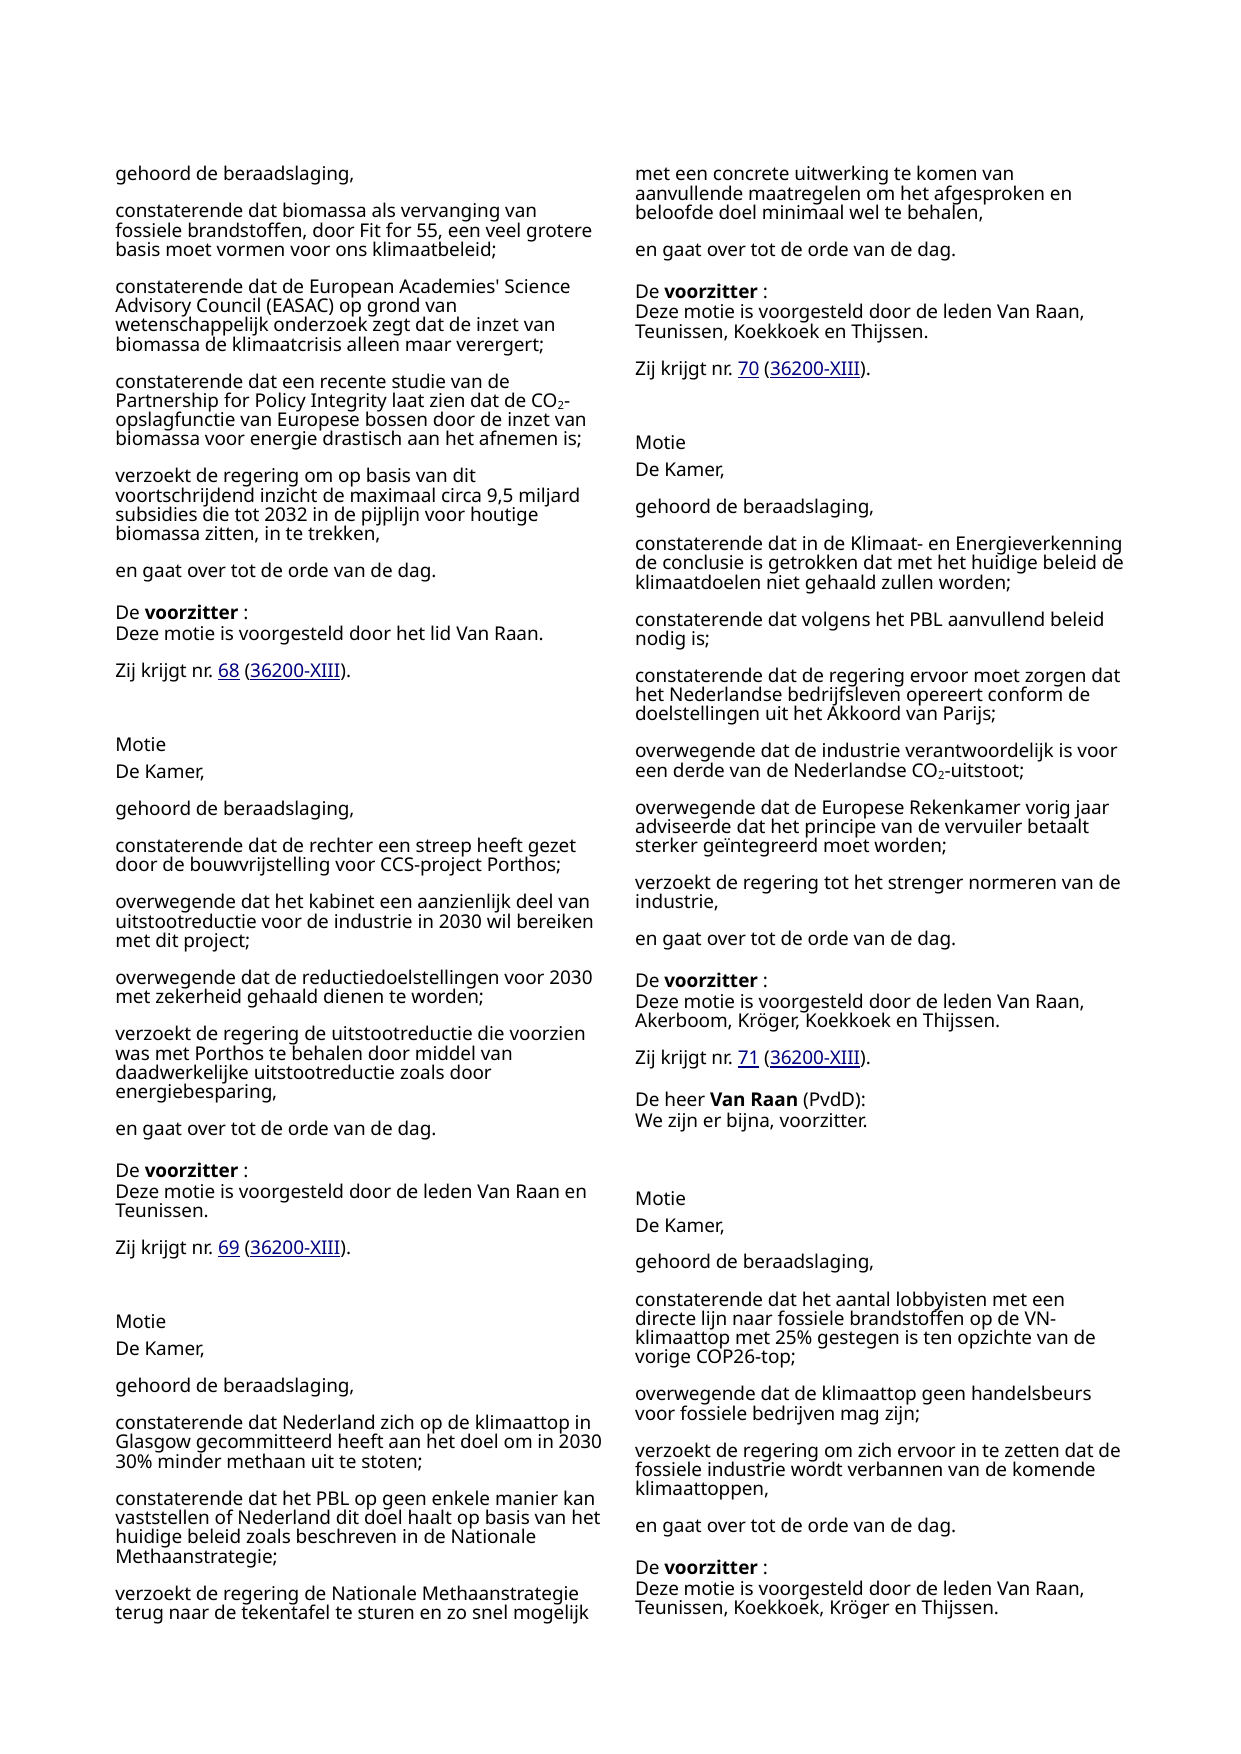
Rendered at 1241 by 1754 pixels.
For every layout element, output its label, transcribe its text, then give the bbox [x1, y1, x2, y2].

text verzoekt de regering om zich ervoor in te zetten dat de fossiele industrie wordt verbannen van de komende klimaattoppen, [635, 1442, 1125, 1499]
text gehoord de beraadslaging, [115, 1377, 605, 1397]
text gehoord de beraadslaging, [635, 1253, 1125, 1273]
text De heer Van Raan (PvdD): [635, 1086, 1125, 1112]
text Motie [635, 1185, 1125, 1211]
text en gaat over tot de orde van de dag. [635, 930, 1125, 950]
text Deze motie is voorgesteld door de leden Van Raan, Teunissen, Koekkoek, Kröger en Thijssen. [635, 1580, 1125, 1618]
text Zij krijgt nr. 68 (36200-XIII). [115, 662, 605, 681]
text verzoekt de regering de uitstootreductie die voorzien was met Porthos te behalen door middel van daadwerkelijke uitstootreductie zoals door energiebesparing, [115, 1025, 605, 1102]
text gehoord de beraadslaging, [115, 165, 605, 184]
text De Kamer, [115, 763, 605, 782]
text overwegende dat de reductiedoelstellingen voor 2030 met zekerheid gehaald dienen te worden; [115, 969, 605, 1007]
text De Kamer, [635, 461, 1125, 480]
text verzoekt de regering de Nationale Methaanstrategie terug naar de tekentafel te sturen en zo snel mogelijk [115, 1584, 605, 1623]
text en gaat over tot de orde van de dag. [635, 241, 1125, 260]
text en gaat over tot de orde van de dag. [115, 562, 605, 581]
text constaterende dat de European Academies' Science Advisory Council (EASAC) op grond van wetenschappelijk onderzoek zegt dat de inzet van biomassa de klimaatcrisis alleen maar verergert; [115, 278, 605, 355]
text overwegende dat de industrie verantwoordelijk is voor een derde van de Nederlandse CO2-uitstoot; [635, 742, 1125, 781]
text constaterende dat het PBL op geen enkele manier kan vaststellen of Nederland dit doel haalt op basis van het huidige beleid zoals beschreven in de Nationale Methaanstrategie; [115, 1490, 605, 1567]
text De Kamer, [115, 1340, 605, 1359]
text De voorzitter : [635, 1554, 1125, 1580]
text De voorzitter : [115, 599, 605, 625]
text verzoekt de regering tot het strenger normeren van de industrie, [635, 874, 1125, 913]
text Motie [635, 429, 1125, 455]
text overwegende dat het kabinet een aanzienlijk deel van uitstootreductie voor de industrie in 2030 wil bereiken met dit project; [115, 893, 605, 951]
text en gaat over tot de orde van de dag. [635, 1517, 1125, 1536]
text constaterende dat een recente studie van de Partnership for Policy Integrity laat zien dat de CO2-opslagfunctie van Europese bossen door de inzet van biomassa voor energie drastisch aan het afnemen is; [115, 373, 605, 450]
text constaterende dat biomassa als vervanging van fossiele brandstoffen, door Fit for 55, een veel grotere basis moet vormen voor ons klimaatbeleid; [115, 202, 605, 260]
text gehoord de beraadslaging, [635, 498, 1125, 517]
text We zijn er bijna, voorzitter. [635, 1112, 1125, 1131]
text gehoord de beraadslaging, [115, 800, 605, 819]
text Deze motie is voorgesteld door het lid Van Raan. [115, 625, 605, 644]
text Deze motie is voorgesteld door de leden Van Raan, Teunissen, Koekkoek en Thijssen. [635, 303, 1125, 342]
text De voorzitter : [635, 967, 1125, 993]
text overwegende dat de Europese Rekenkamer vorig jaar adviseerde dat het principe van de vervuiler betaalt sterker geïntegreerd moet worden; [635, 799, 1125, 856]
text De Kamer, [635, 1217, 1125, 1236]
text De voorzitter : [115, 1157, 605, 1183]
text Zij krijgt nr. 71 (36200-XIII). [635, 1049, 1125, 1069]
text met een concrete uitwerking te komen van aanvullende maatregelen om het afgesproken en beloofde doel minimaal wel te behalen, [635, 165, 1125, 223]
text Deze motie is voorgesteld door de leden Van Raan, Akerboom, Kröger, Koekkoek en Thijssen. [635, 993, 1125, 1032]
text constaterende dat de rechter een streep heeft gezet door de bouwvrijstelling voor CCS-project Porthos; [115, 837, 605, 876]
text en gaat over tot de orde van de dag. [115, 1120, 605, 1139]
text constaterende dat volgens het PBL aanvullend beleid nodig is; [635, 611, 1125, 649]
text Zij krijgt nr. 70 (36200-XIII). [635, 360, 1125, 379]
text constaterende dat de regering ervoor moet zorgen dat het Nederlandse bedrijfsleven opereert conform de doelstellingen uit het Akkoord van Parijs; [635, 667, 1125, 725]
text overwegende dat de klimaattop geen handelsbeurs voor fossiele bedrijven mag zijn; [635, 1385, 1125, 1424]
text Motie [115, 732, 605, 757]
text Deze motie is voorgesteld door de leden Van Raan en Teunissen. [115, 1183, 605, 1221]
text Zij krijgt nr. 69 (36200-XIII). [115, 1239, 605, 1258]
text verzoekt de regering om op basis van dit voortschrijdend inzicht de maximaal circa 9,5 miljard subsidies die tot 2032 in de pijplijn voor houtige biomassa zitten, in te trekken, [115, 467, 605, 544]
text constaterende dat Nederland zich op de klimaattop in Glasgow gecommitteerd heeft aan het doel om in 2030 30% minder methaan uit te stoten; [115, 1414, 605, 1472]
text constaterende dat in de Klimaat- en Energieverkenning de conclusie is getrokken dat met het huidige beleid de klimaatdoelen niet gehaald zullen worden; [635, 535, 1125, 593]
text constaterende dat het aantal lobbyisten met een directe lijn naar fossiele brandstoffen op de VN-klimaattop met 25% gestegen is ten opzichte van de vorige COP26-top; [635, 1291, 1125, 1368]
text De voorzitter : [635, 278, 1125, 303]
text Motie [115, 1309, 605, 1334]
